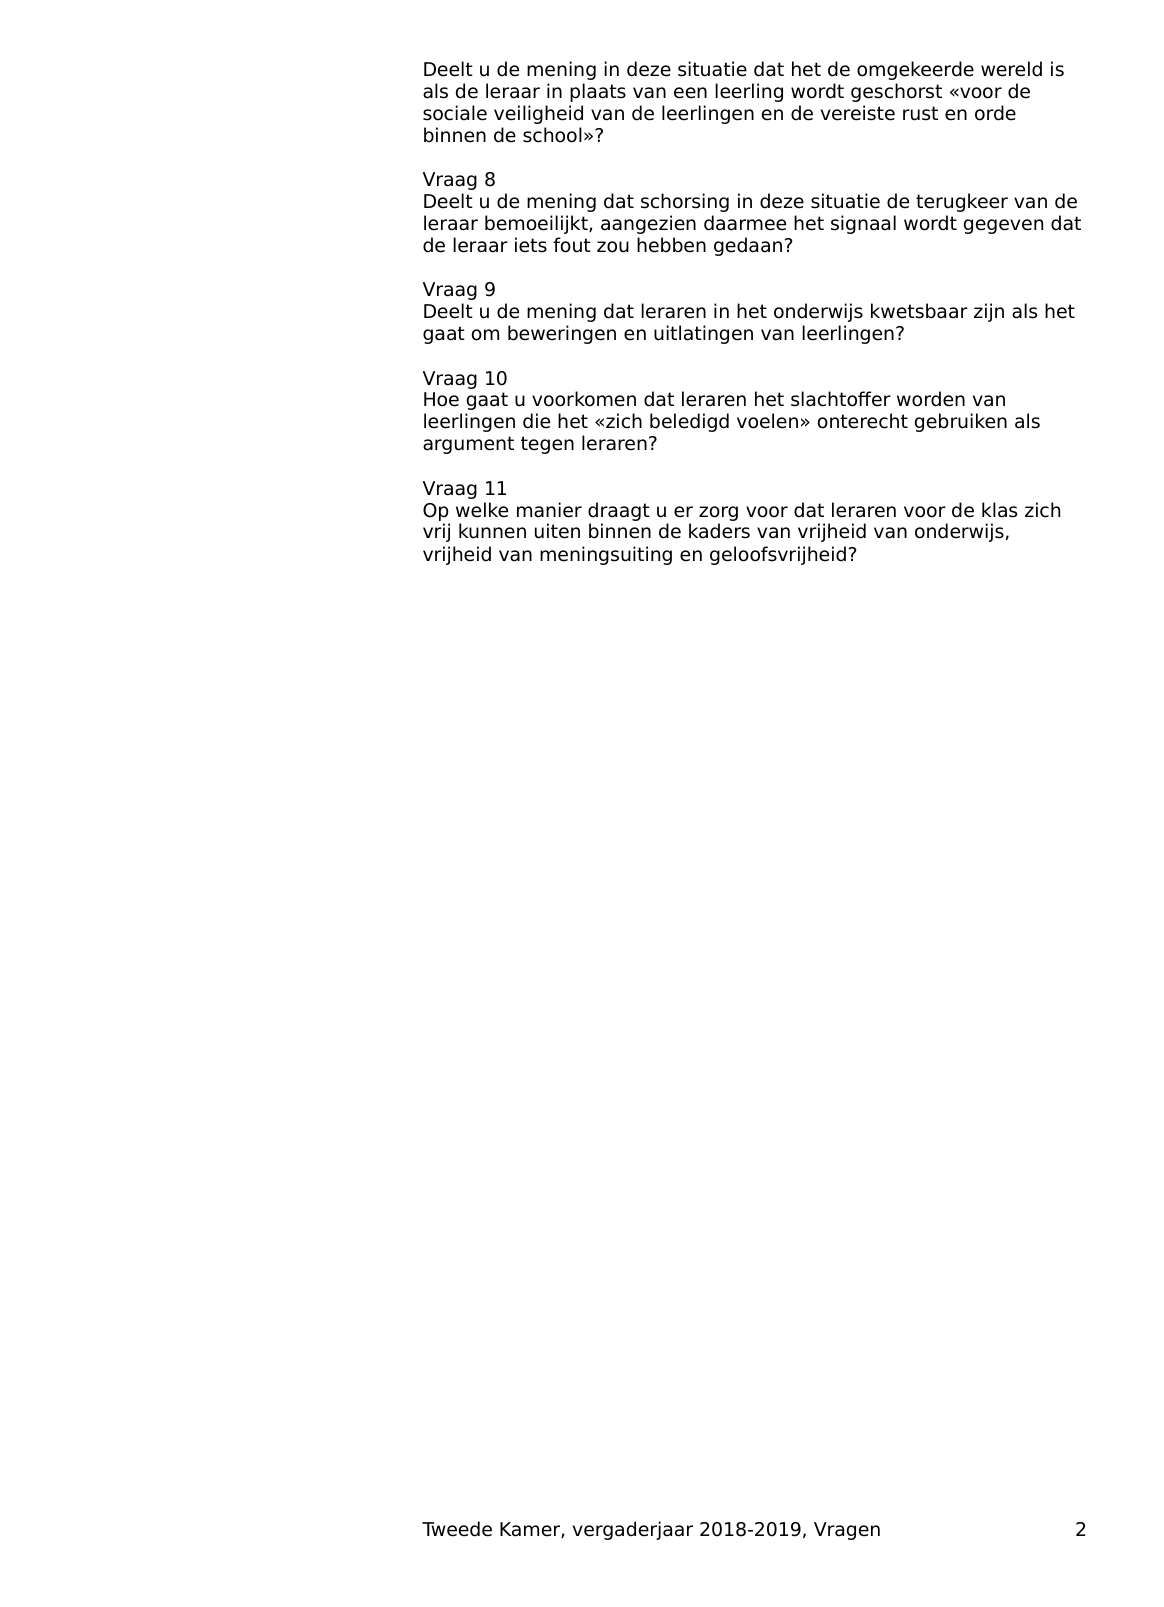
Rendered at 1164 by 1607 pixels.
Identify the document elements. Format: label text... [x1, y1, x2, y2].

text Vraag 8 [422, 169, 1087, 191]
text Op welke manier draagt u er zorg voor dat leraren voor de klas zich vrij kunnen uiten binnen de kaders van vrijheid van onderwijs, vrijheid van meningsuiting en geloofsvrijheid? [422, 499, 1087, 565]
text Vraag 11 [422, 477, 1087, 499]
text Vraag 9 [422, 279, 1087, 301]
text Vraag 10 [422, 367, 1087, 389]
text Deelt u de mening in deze situatie dat het de omgekeerde wereld is als de leraar in plaats van een leerling wordt geschorst «voor de sociale veiligheid van de leerlingen en de vereiste rust en orde binnen de school»? [422, 59, 1087, 147]
text Deelt u de mening dat leraren in het onderwijs kwetsbaar zijn als het gaat om beweringen en uitlatingen van leerlingen? [422, 301, 1087, 345]
text Deelt u de mening dat schorsing in deze situatie de terugkeer van de leraar bemoeilijkt, aangezien daarmee het signaal wordt gegeven dat de leraar iets fout zou hebben gedaan? [422, 191, 1087, 257]
text Hoe gaat u voorkomen dat leraren het slachtoffer worden van leerlingen die het «zich beledigd voelen» onterecht gebruiken als argument tegen leraren? [422, 389, 1087, 455]
